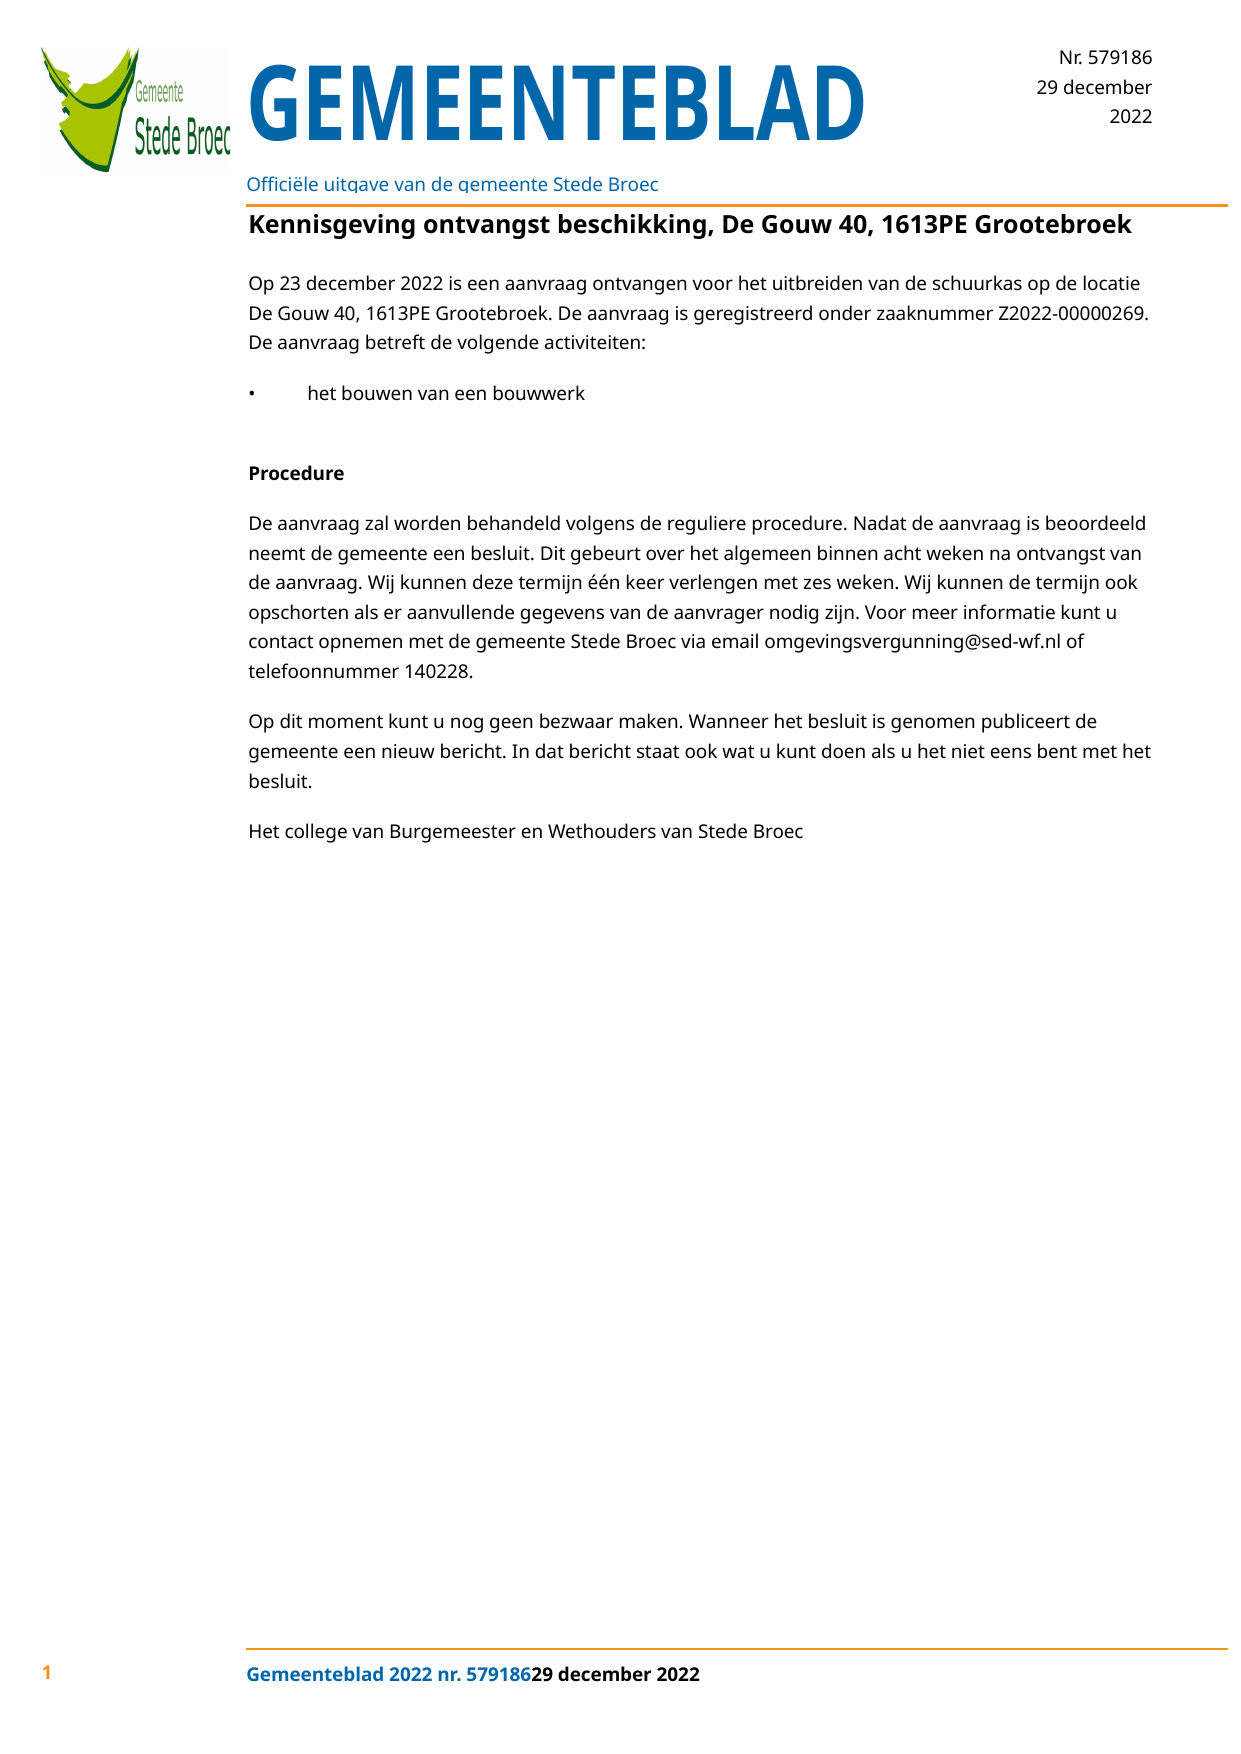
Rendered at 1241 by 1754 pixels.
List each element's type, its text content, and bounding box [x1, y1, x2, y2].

list het bouwen van een bouwwerk [248, 380, 1152, 406]
text Kennisgeving ontvangst beschikking, De Gouw 40, 1613PE Grootebroek [248, 207, 1152, 241]
text Op 23 december 2022 is een aanvraag ontvangen voor het uitbreiden van de schuurkas op de locatie De Gouw 40, 1613PE Grootebroek. De aanvraag is geregistreerd onder zaaknummer Z2022-00000269. De aanvraag betreft de volgende activiteiten: [248, 270, 1152, 355]
text Op dit moment kunt u nog geen bezwaar maken. Wanneer het besluit is genomen publiceert de gemeente een nieuw bericht. In dat bericht staat ook wat u kunt doen als u het niet eens bent met het besluit. [248, 709, 1152, 793]
text Het college van Burgemeester en Wethouders van Stede Broec [248, 818, 1152, 844]
text De aanvraag zal worden behandeld volgens de reguliere procedure. Nadat de aanvraag is beoordeeld neemt de gemeente een besluit. Dit gebeurt over het algemeen binnen acht weken na ontvangst van de aanvraag. Wij kunnen deze termijn één keer verlengen met zes weken. Wij kunnen de termijn ook opschorten als er aanvullende gegevens van de aanvrager nodig zijn. Voor meer informatie kunt u contact opnemen met de gemeente Stede Broec via email omgevingsvergunning@sed-wf.nl of telefoonnummer 140228. [248, 510, 1152, 684]
text Procedure [248, 460, 1152, 486]
picture [41, 47, 231, 172]
